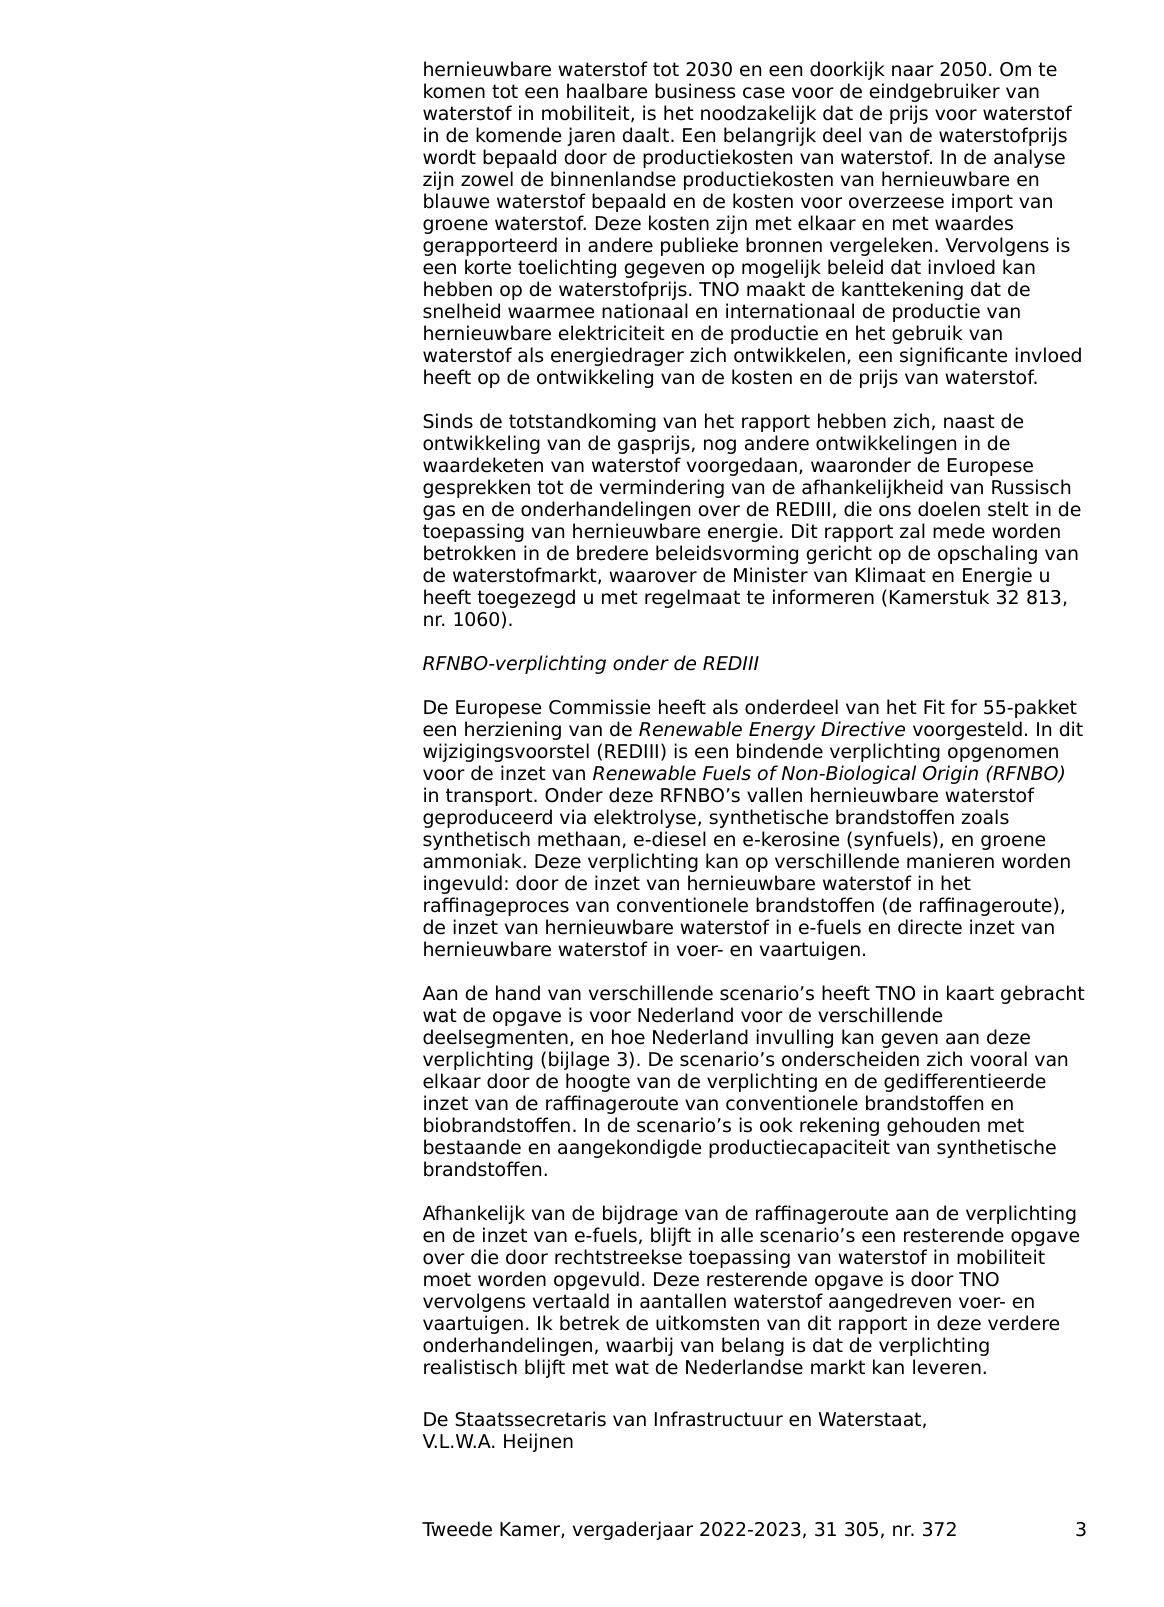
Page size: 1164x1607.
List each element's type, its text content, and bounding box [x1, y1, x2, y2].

text De Staatssecretaris van Infrastructuur en Waterstaat, V.L.W.A. Heijnen [422, 1409, 1087, 1453]
text Sinds de totstandkoming van het rapport hebben zich, naast de ontwikkeling van de gasprijs, nog andere ontwikkelingen in de waardeketen van waterstof voorgedaan, waaronder de Europese gesprekken tot de vermindering van de afhankelijkheid van Russisch gas en de onderhandelingen over de REDIII, die ons doelen stelt in de toepassing van hernieuwbare energie. Dit rapport zal mede worden betrokken in de bredere beleidsvorming gericht op de opschaling van de waterstofmarkt, waarover de Minister van Klimaat en Energie u heeft toegezegd u met regelmaat te informeren (Kamerstuk 32 813, nr. 1060). [422, 411, 1087, 631]
text Aan de hand van verschillende scenario’s heeft TNO in kaart gebracht wat de opgave is voor Nederland voor de verschillende deelsegmenten, en hoe Nederland invulling kan geven aan deze verplichting (bijlage 3). De scenario’s onderscheiden zich vooral van elkaar door de hoogte van de verplichting en de gedifferentieerde inzet van de raffinageroute van conventionele brandstoffen en biobrandstoffen. In de scenario’s is ook rekening gehouden met bestaande en aangekondigde productiecapaciteit van synthetische brandstoffen. [422, 983, 1087, 1181]
text Afhankelijk van de bijdrage van de raffinageroute aan de verplichting en de inzet van e-fuels, blijft in alle scenario’s een resterende opgave over die door rechtstreekse toepassing van waterstof in mobiliteit moet worden opgevuld. Deze resterende opgave is door TNO vervolgens vertaald in aantallen waterstof aangedreven voer- en vaartuigen. Ik betrek de uitkomsten van dit rapport in deze verdere onderhandelingen, waarbij van belang is dat de verplichting realistisch blijft met wat de Nederlandse markt kan leveren. [422, 1203, 1087, 1379]
text De Europese Commissie heeft als onderdeel van het Fit for 55-pakket een herziening van de Renewable Energy Directive voorgesteld. In dit wijzigingsvoorstel (REDIII) is een bindende verplichting opgenomen voor de inzet van Renewable Fuels of Non-Biological Origin (RFNBO) in transport. Onder deze RFNBO’s vallen hernieuwbare waterstof geproduceerd via elektrolyse, synthetische brandstoffen zoals synthetisch methaan, e-diesel en e-kerosine (synfuels), en groene ammoniak. Deze verplichting kan op verschillende manieren worden ingevuld: door de inzet van hernieuwbare waterstof in het raffinageproces van conventionele brandstoffen (de raffinageroute), de inzet van hernieuwbare waterstof in e-fuels en directe inzet van hernieuwbare waterstof in voer- en vaartuigen. [422, 697, 1087, 961]
subtitle RFNBO-verplichting onder de REDIII [422, 653, 1087, 675]
text hernieuwbare waterstof tot 2030 en een doorkijk naar 2050. Om te komen tot een haalbare business case voor de eindgebruiker van waterstof in mobiliteit, is het noodzakelijk dat de prijs voor waterstof in de komende jaren daalt. Een belangrijk deel van de waterstofprijs wordt bepaald door de productiekosten van waterstof. In de analyse zijn zowel de binnenlandse productiekosten van hernieuwbare en blauwe waterstof bepaald en de kosten voor overzeese import van groene waterstof. Deze kosten zijn met elkaar en met waardes gerapporteerd in andere publieke bronnen vergeleken. Vervolgens is een korte toelichting gegeven op mogelijk beleid dat invloed kan hebben op de waterstofprijs. TNO maakt de kanttekening dat de snelheid waarmee nationaal en internationaal de productie van hernieuwbare elektriciteit en de productie en het gebruik van waterstof als energiedrager zich ontwikkelen, een significante invloed heeft op de ontwikkeling van de kosten en de prijs van waterstof. [422, 59, 1087, 389]
